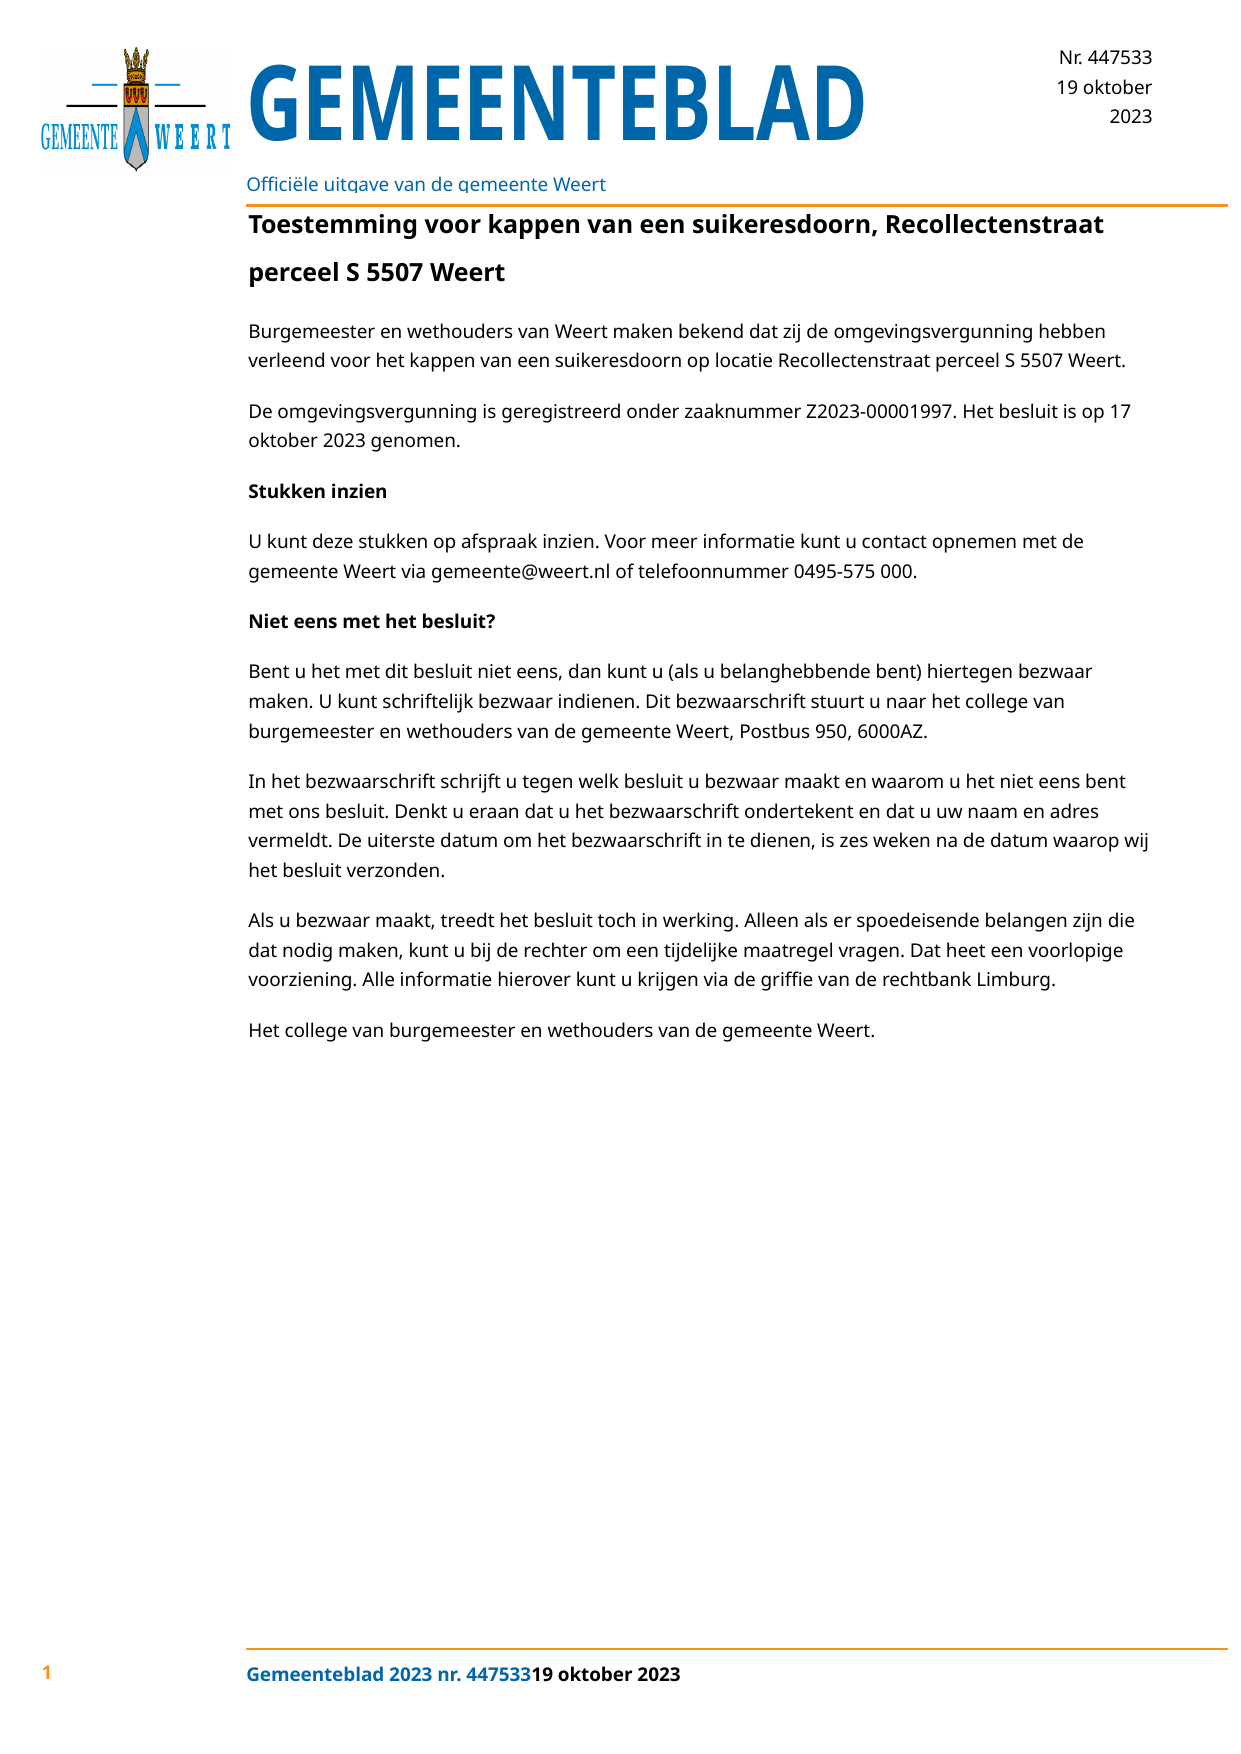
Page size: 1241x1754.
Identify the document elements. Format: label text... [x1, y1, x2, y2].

text Niet eens met het besluit? [248, 608, 1152, 634]
text U kunt deze stukken op afspraak inzien. Voor meer informatie kunt u contact opnemen met de gemeente Weert via gemeente@weert.nl of telefoonnummer 0495-575 000. [248, 528, 1152, 584]
text Als u bezwaar maakt, treedt het besluit toch in werking. Alleen als er spoedeisende belangen zijn die dat nodig maken, kunt u bij de rechter om een tijdelijke maatregel vragen. Dat heet een voorlopige voorziening. Alle informatie hierover kunt u krijgen via de griffie van de rechtbank Limburg. [248, 907, 1152, 992]
picture [41, 47, 231, 172]
text Burgemeester en wethouders van Weert maken bekend dat zij de omgevingsvergunning hebben verleend voor het kappen van een suikeresdoorn op locatie Recollectenstraat perceel S 5507 Weert. [248, 318, 1152, 373]
text De omgevingsvergunning is geregistreerd onder zaaknummer Z2023-00001997. Het besluit is op 17 oktober 2023 genomen. [248, 398, 1152, 453]
text Het college van burgemeester en wethouders van de gemeente Weert. [248, 1017, 1152, 1043]
text Toestemming voor kappen van een suikeresdoorn, Recollectenstraat perceel S 5507 Weert [248, 207, 1152, 288]
text Bent u het met dit besluit niet eens, dan kunt u (als u belanghebbende bent) hiertegen bezwaar maken. U kunt schriftelijk bezwaar indienen. Dit bezwaarschrift stuurt u naar het college van burgemeester en wethouders van de gemeente Weert, Postbus 950, 6000AZ. [248, 659, 1152, 744]
text Stukken inzien [248, 478, 1152, 504]
text In het bezwaarschrift schrijft u tegen welk besluit u bezwaar maakt en waarom u het niet eens bent met ons besluit. Denkt u eraan dat u het bezwaarschrift ondertekent en dat u uw naam en adres vermeldt. De uiterste datum om het bezwaarschrift in te dienen, is zes weken na de datum waarop wij het besluit verzonden. [248, 768, 1152, 883]
